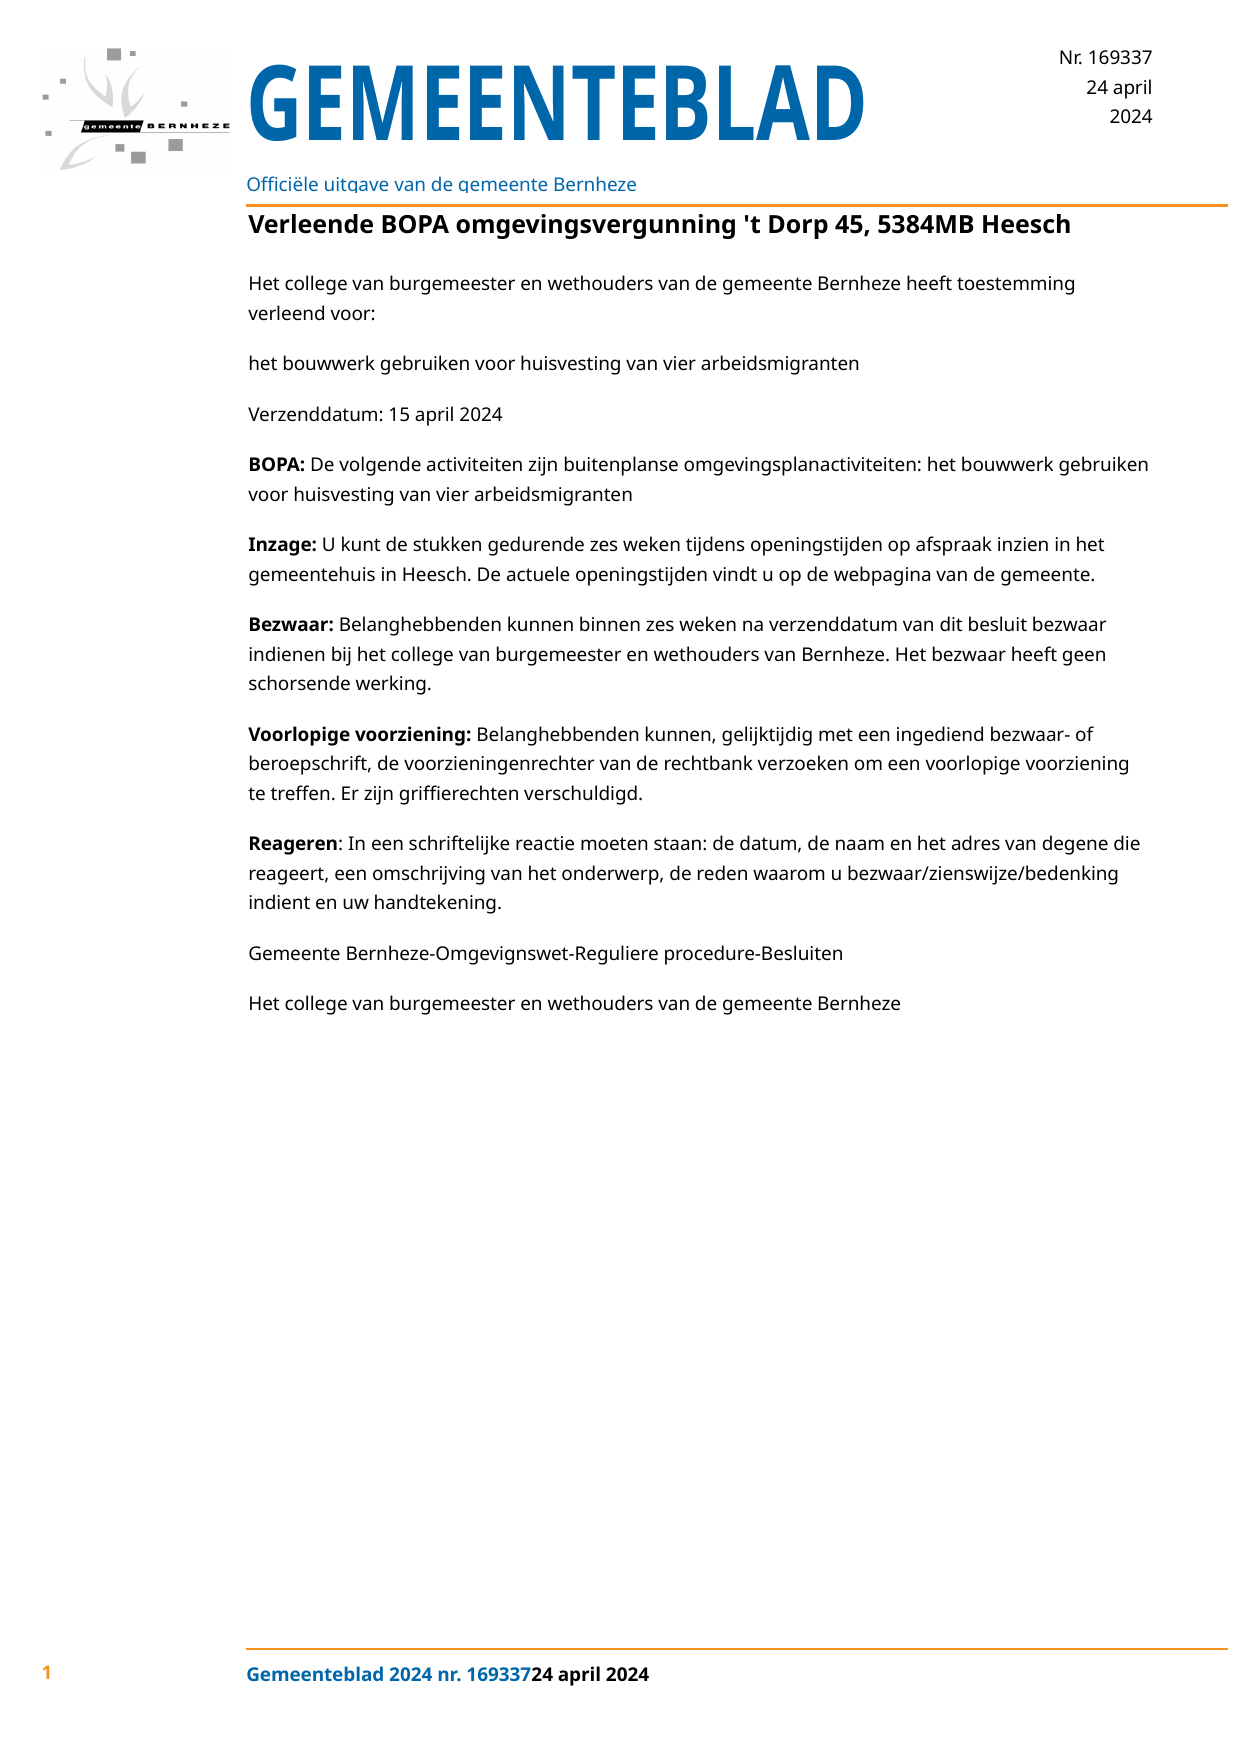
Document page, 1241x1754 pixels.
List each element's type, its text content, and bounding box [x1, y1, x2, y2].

text Gemeente Bernheze-Omgevignswet-Reguliere procedure-Besluiten [248, 940, 1152, 966]
text Verleende BOPA omgevingsvergunning 't Dorp 45, 5384MB Heesch [248, 207, 1152, 241]
text BOPA: De volgende activiteiten zijn buitenplanse omgevingsplanactiviteiten: het bouwwerk gebruiken voor huisvesting van vier arbeidsmigranten [248, 451, 1152, 506]
text Inzage: U kunt de stukken gedurende zes weken tijdens openingstijden op afspraak inzien in het gemeentehuis in Heesch. De actuele openingstijden vindt u op de webpagina van de gemeente. [248, 531, 1152, 586]
text Verzenddatum: 15 april 2024 [248, 401, 1152, 426]
text het bouwwerk gebruiken voor huisvesting van vier arbeidsmigranten [248, 350, 1152, 376]
text Het college van burgemeester en wethouders van de gemeente Bernheze heeft toestemming verleend voor: [248, 270, 1152, 326]
text Het college van burgemeester en wethouders van de gemeente Bernheze [248, 990, 1152, 1016]
text Bezwaar: Belanghebbenden kunnen binnen zes weken na verzenddatum van dit besluit bezwaar indienen bij het college van burgemeester en wethouders van Bernheze. Het bezwaar heeft geen schorsende werking. [248, 611, 1152, 696]
picture [41, 47, 231, 172]
text Voorlopige voorziening: Belanghebbenden kunnen, gelijktijdig met een ingediend bezwaar- of beroepschrift, de voorzieningenrechter van de rechtbank verzoeken om een voorlopige voorziening te treffen. Er zijn griffierechten verschuldigd. [248, 721, 1152, 806]
text Reageren: In een schriftelijke reactie moeten staan: de datum, de naam en het adres van degene die reageert, een omschrijving van het onderwerp, de reden waarom u bezwaar/zienswijze/bedenking indient en uw handtekening. [248, 830, 1152, 915]
